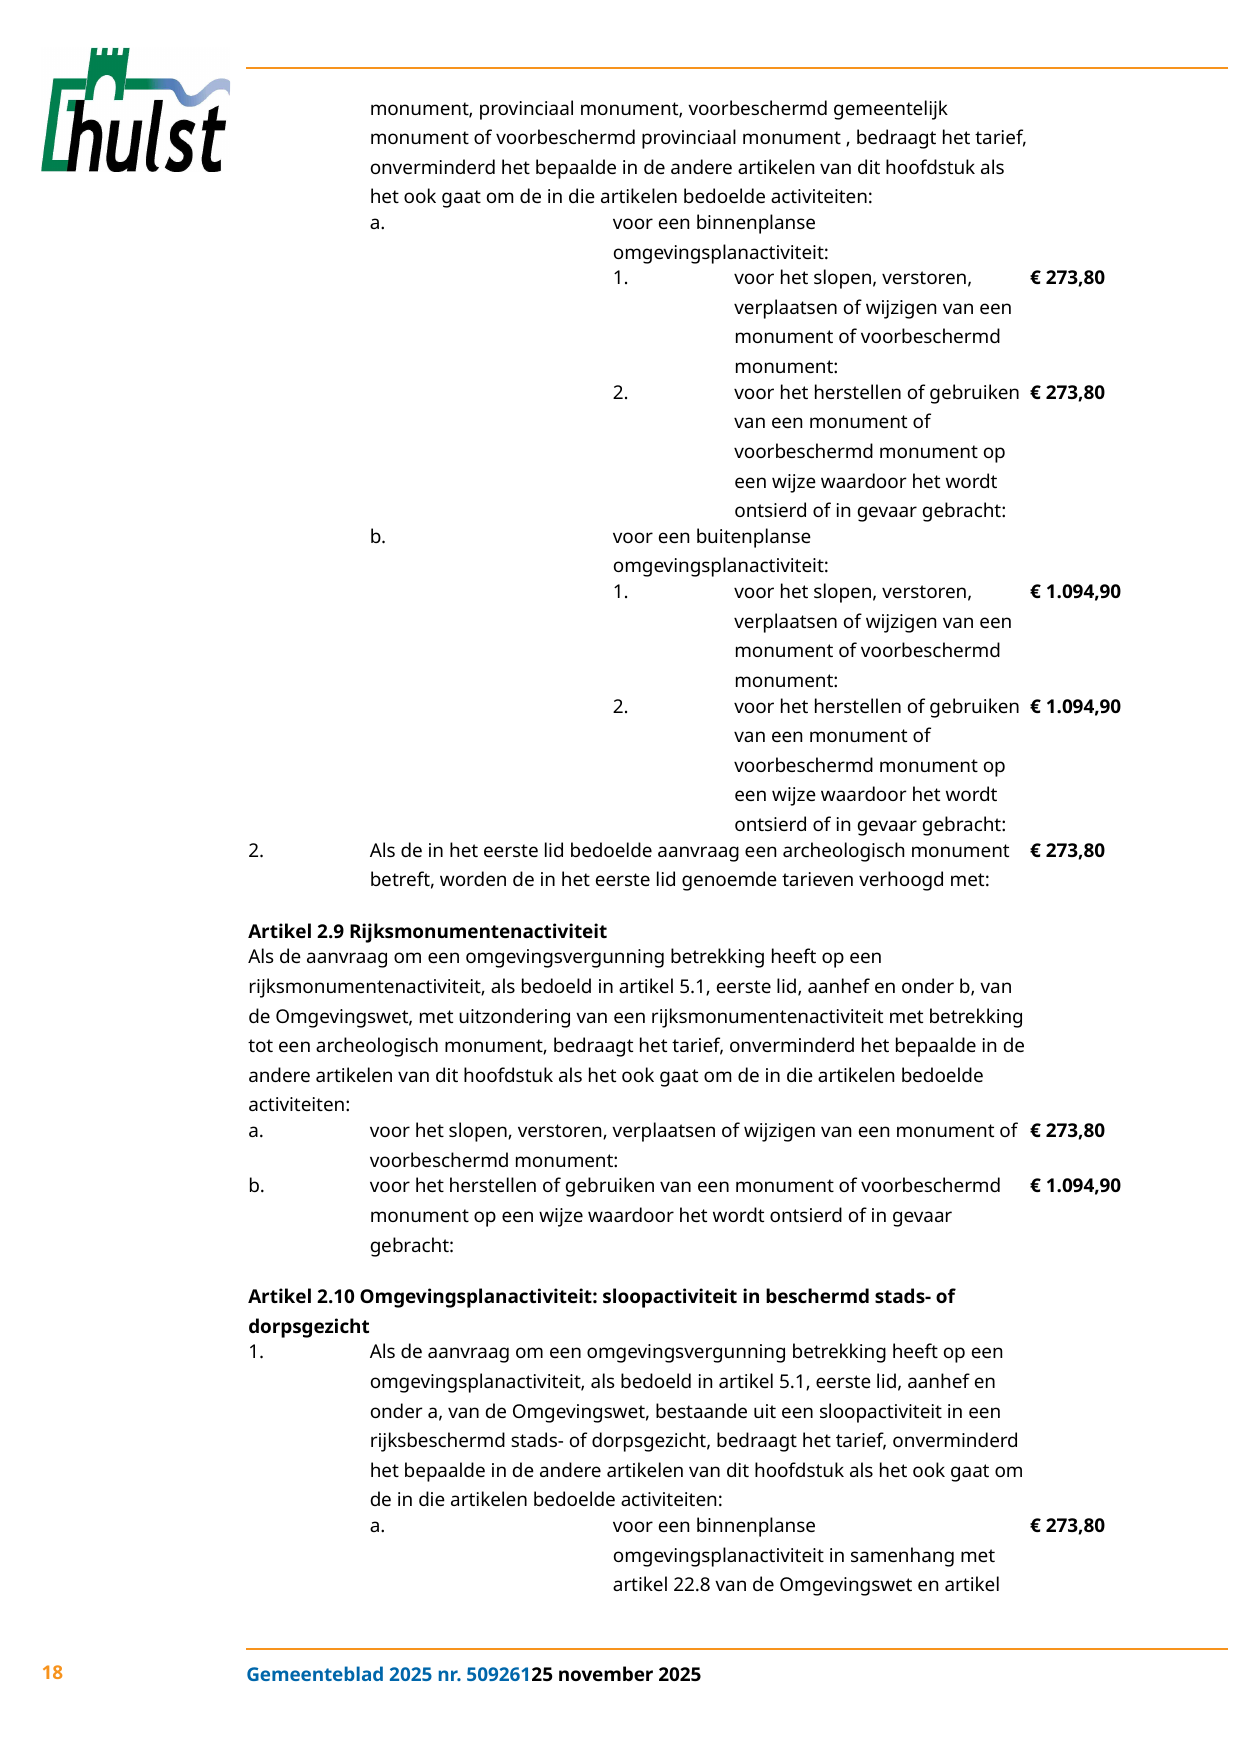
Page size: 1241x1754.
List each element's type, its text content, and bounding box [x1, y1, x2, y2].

table_cell voor het slopen, verstoren, verplaatsen of wijzigen van een monument of voorbeschermd monument: [734, 265, 1030, 379]
table_cell [1030, 1283, 1152, 1339]
table_cell b. [248, 1173, 369, 1258]
table_cell [1030, 944, 1152, 1117]
picture [41, 47, 231, 172]
table_cell [1030, 95, 1152, 209]
table_cell € 273,80 [1030, 1118, 1152, 1173]
table_cell [248, 1258, 369, 1283]
table_cell voor het slopen, verstoren, verplaatsen of wijzigen van een monument of voorbeschermd monument: [734, 579, 1030, 693]
table_cell Artikel 2.9 Rijksmonumentenactiviteit [248, 918, 1030, 944]
table_cell voor het herstellen of gebruiken van een monument of voorbeschermd monument op een wijze waardoor het wordt ontsierd of in gevaar gebracht: [734, 693, 1030, 837]
table_cell voor het herstellen of gebruiken van een monument of voorbeschermd monument op een wijze waardoor het wordt ontsierd of in gevaar gebracht: [734, 379, 1030, 523]
table_cell 2. [613, 693, 734, 837]
table_cell € 1.094,90 [1030, 579, 1152, 693]
table_cell € 273,80 [1030, 837, 1152, 892]
table_cell € 273,80 [1030, 265, 1152, 379]
table_cell [1030, 523, 1152, 578]
table_cell Artikel 2.10 Omgevingsplanactiviteit: sloopactiviteit in beschermd stads- of dorpsgezicht [248, 1283, 1030, 1339]
table_cell 2. [248, 837, 369, 892]
table_cell voor het herstellen of gebruiken van een monument of voorbeschermd monument op een wijze waardoor het wordt ontsierd of in gevaar gebracht: [370, 1173, 1030, 1258]
table_cell voor een binnenplanse omgevingsplanactiviteit in samenhang met artikel 22.8 van de Omgevingswet en artikel [613, 1512, 1030, 1597]
table_cell 1. [248, 1339, 369, 1512]
table_cell Als de aanvraag om een omgevingsvergunning betrekking heeft op een rijksmonumentenactiviteit, als bedoeld in artikel 5.1, eerste lid, aanhef en onder b, van de Omgevingswet, met uitzondering van een rijksmonumentenactiviteit met betrekking tot een archeologisch monument, bedraagt het tarief, onverminderd het bepaalde in de andere artikelen van dit hoofdstuk als het ook gaat om de in die artikelen bedoelde activiteiten: [248, 944, 1030, 1117]
table_cell [1030, 209, 1152, 264]
table_cell b. [370, 523, 613, 837]
table_cell monument, provinciaal monument, voorbeschermd gemeentelijk monument of voorbeschermd provinciaal monument , bedraagt het tarief, onverminderd het bepaalde in de andere artikelen van dit hoofdstuk als het ook gaat om de in die artikelen bedoelde activiteiten: [370, 95, 1030, 209]
table_cell 2. [613, 379, 734, 523]
table_cell [1030, 918, 1152, 944]
table_cell [370, 1258, 1030, 1283]
table_cell [248, 1512, 369, 1597]
table_cell € 1.094,90 [1030, 693, 1152, 837]
table_cell a. [248, 1118, 369, 1173]
table_cell [1030, 1339, 1152, 1512]
table_cell Als de in het eerste lid bedoelde aanvraag een archeologisch monument betreft, worden de in het eerste lid genoemde tarieven verhoogd met: [370, 837, 1030, 892]
table_cell voor een binnenplanse omgevingsplanactiviteit: [613, 209, 1030, 264]
table_cell Als de aanvraag om een omgevingsvergunning betrekking heeft op een omgevingsplanactiviteit, als bedoeld in artikel 5.1, eerste lid, aanhef en onder a, van de Omgevingswet, bestaande uit een sloopactiviteit in een rijksbeschermd stads- of dorpsgezicht, bedraagt het tarief, onverminderd het bepaalde in de andere artikelen van dit hoofdstuk als het ook gaat om de in die artikelen bedoelde activiteiten: [370, 1339, 1030, 1512]
table_cell [248, 892, 369, 918]
table_cell € 273,80 [1030, 1512, 1152, 1597]
table_cell 1. [613, 265, 734, 379]
table_cell [1030, 892, 1152, 918]
table_cell [370, 892, 1030, 918]
table_cell 1. [613, 579, 734, 693]
table_cell voor een buitenplanse omgevingsplanactiviteit: [613, 523, 1030, 578]
table_cell a. [370, 209, 613, 523]
table_cell € 1.094,90 [1030, 1173, 1152, 1258]
table_cell € 273,80 [1030, 379, 1152, 523]
table_cell a. [370, 1512, 613, 1597]
table_cell [248, 95, 369, 837]
table_cell [1030, 1258, 1152, 1283]
table_cell voor het slopen, verstoren, verplaatsen of wijzigen van een monument of voorbeschermd monument: [370, 1118, 1030, 1173]
